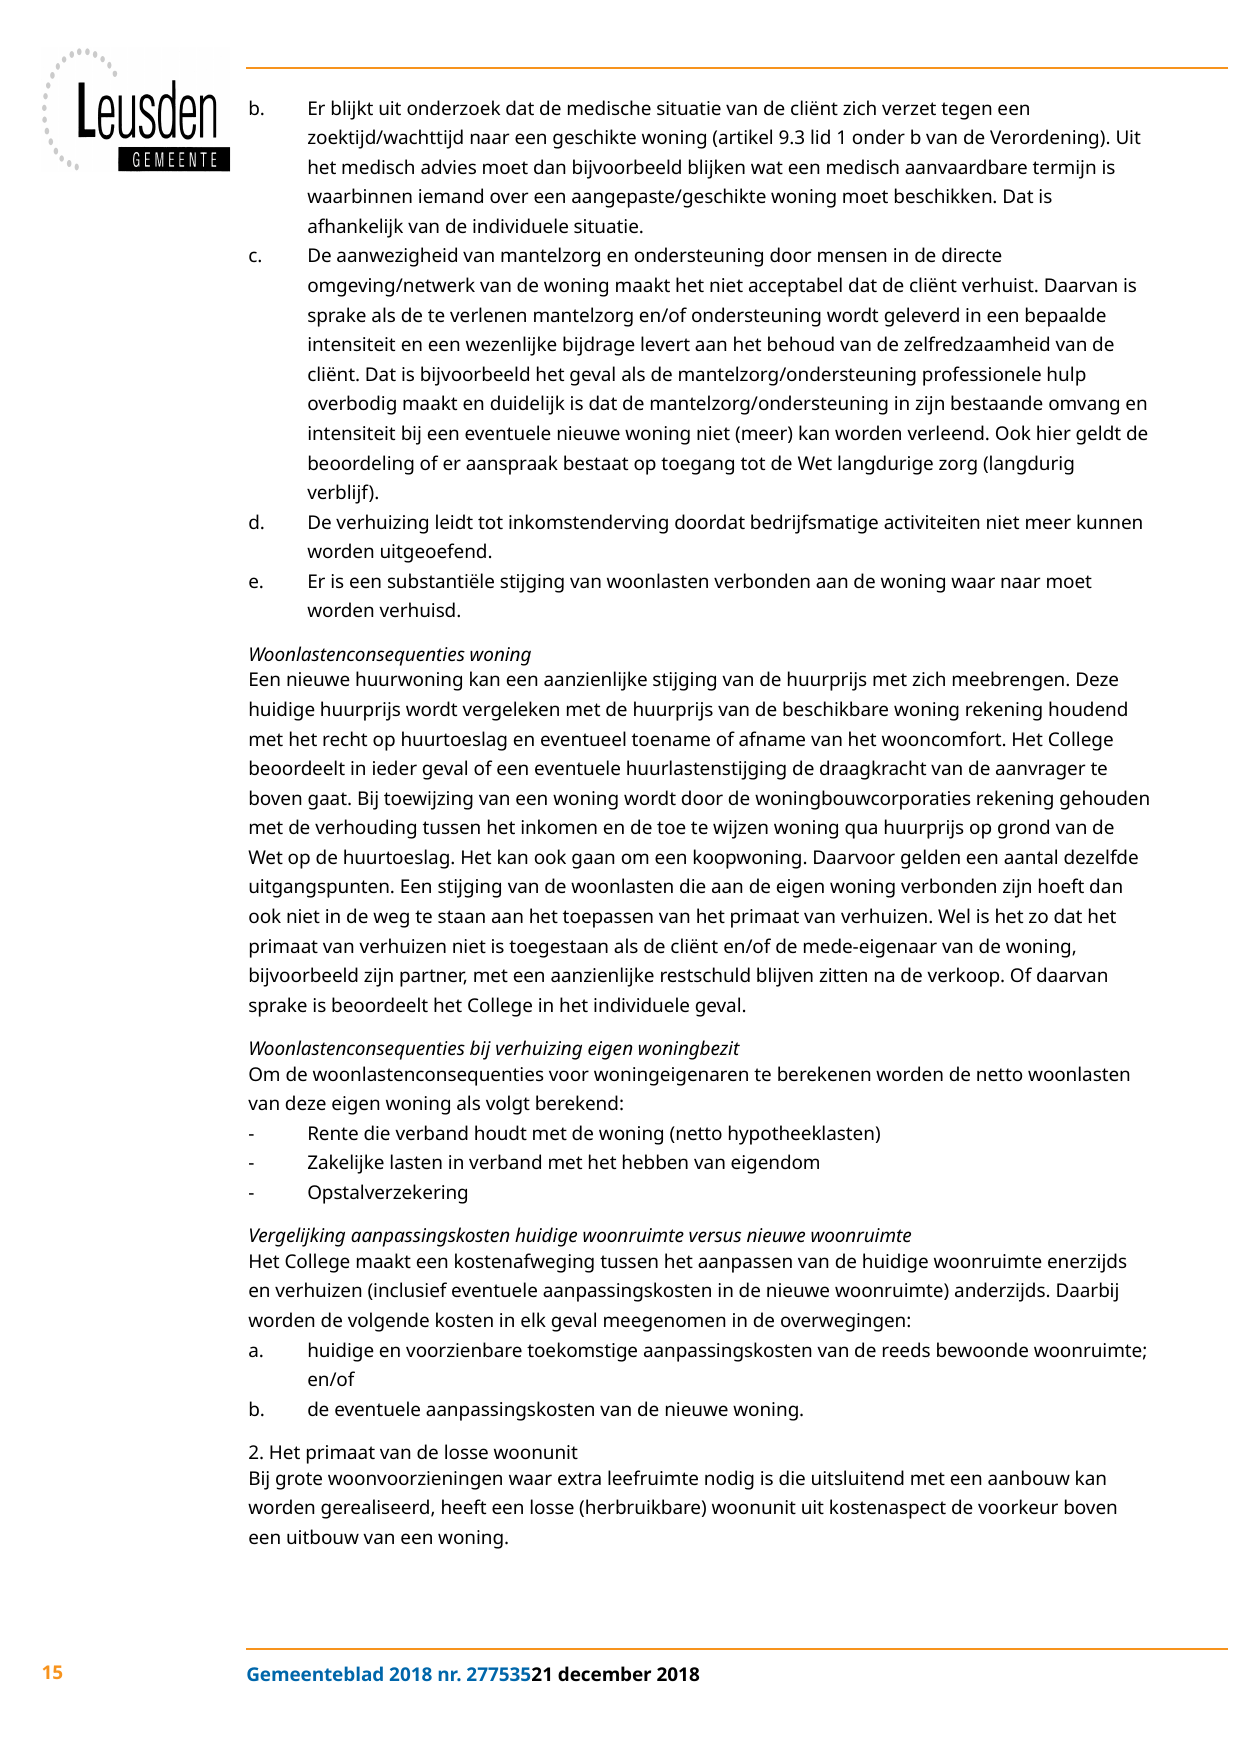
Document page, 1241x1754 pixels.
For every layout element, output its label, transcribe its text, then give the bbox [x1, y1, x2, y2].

text Woonlastenconsequenties bij verhuizing eigen woningbezit [248, 1035, 1152, 1061]
list De verhuizing leidt tot inkomstenderving doordat bedrijfsmatige activiteiten niet meer kunnen worden uitgeoefend. [248, 509, 1152, 564]
list Opstalverzekering [248, 1179, 1152, 1205]
list Er blijkt uit onderzoek dat de medische situatie van de cliënt zich verzet tegen een zoektijd/wachttijd naar een geschikte woning (artikel 9.3 lid 1 onder b van de Verordening). Uit het medisch advies moet dan bijvoorbeeld blijken wat een medisch aanvaardbare termijn is waarbinnen iemand over een aangepaste/geschikte woning moet beschikken. Dat is afhankelijk van de individuele situatie. [248, 95, 1152, 239]
text Het College maakt een kostenafweging tussen het aanpassen van de huidige woonruimte enerzijds en verhuizen (inclusief eventuele aanpassingskosten in de nieuwe woonruimte) anderzijds. Daarbij worden de volgende kosten in elk geval meegenomen in de overwegingen: [248, 1248, 1152, 1333]
list De aanwezigheid van mantelzorg en ondersteuning door mensen in de directe omgeving/netwerk van de woning maakt het niet acceptabel dat de cliënt verhuist. Daarvan is sprake als de te verlenen mantelzorg en/of ondersteuning wordt geleverd in een bepaalde intensiteit en een wezenlijke bijdrage levert aan het behoud van de zelfredzaamheid van de cliënt. Dat is bijvoorbeeld het geval als de mantelzorg/ondersteuning professionele hulp overbodig maakt en duidelijk is dat de mantelzorg/ondersteuning in zijn bestaande omvang en intensiteit bij een eventuele nieuwe woning niet (meer) kan worden verleend. Ook hier geldt de beoordeling of er aanspraak bestaat op toegang tot de Wet langdurige zorg (langdurig verblijf). [248, 243, 1152, 505]
list huidige en voorzienbare toekomstige aanpassingskosten van de reeds bewoonde woonruimte; en/of [248, 1337, 1152, 1392]
text 2. Het primaat van de losse woonunit [248, 1439, 1152, 1465]
list Rente die verband houdt met de woning (netto hypotheeklasten) [248, 1120, 1152, 1146]
text Woonlastenconsequenties woning [248, 641, 1152, 667]
list Er is een substantiële stijging van woonlasten verbonden aan de woning waar naar moet worden verhuisd. [248, 568, 1152, 623]
text Vergelijking aanpassingskosten huidige woonruimte versus nieuwe woonruimte [248, 1222, 1152, 1248]
text Om de woonlastenconsequenties voor woningeigenaren te berekenen worden de netto woonlasten van deze eigen woning als volgt berekend: [248, 1061, 1152, 1116]
picture [41, 47, 231, 172]
list de eventuele aanpassingskosten van de nieuwe woning. [248, 1396, 1152, 1422]
text Een nieuwe huurwoning kan een aanzienlijke stijging van de huurprijs met zich meebrengen. Deze huidige huurprijs wordt vergeleken met de huurprijs van de beschikbare woning rekening houdend met het recht op huurtoeslag en eventueel toename of afname van het wooncomfort. Het College beoordeelt in ieder geval of een eventuele huurlastenstijging de draagkracht van de aanvrager te boven gaat. Bij toewijzing van een woning wordt door de woningbouwcorporaties rekening gehouden met de verhouding tussen het inkomen en de toe te wijzen woning qua huurprijs op grond van de Wet op de huurtoeslag. Het kan ook gaan om een koopwoning. Daarvoor gelden een aantal dezelfde uitgangspunten. Een stijging van de woonlasten die aan de eigen woning verbonden zijn hoeft dan ook niet in de weg te staan aan het toepassen van het primaat van verhuizen. Wel is het zo dat het primaat van verhuizen niet is toegestaan als de cliënt en/of de mede-eigenaar van de woning, bijvoorbeeld zijn partner, met een aanzienlijke restschuld blijven zitten na de verkoop. Of daarvan sprake is beoordeelt het College in het individuele geval. [248, 667, 1152, 1018]
text Bij grote woonvoorzieningen waar extra leefruimte nodig is die uitsluitend met een aanbouw kan worden gerealiseerd, heeft een losse (herbruikbare) woonunit uit kostenaspect de voorkeur boven een uitbouw van een woning. [248, 1465, 1152, 1550]
list Zakelijke lasten in verband met het hebben van eigendom [248, 1149, 1152, 1175]
